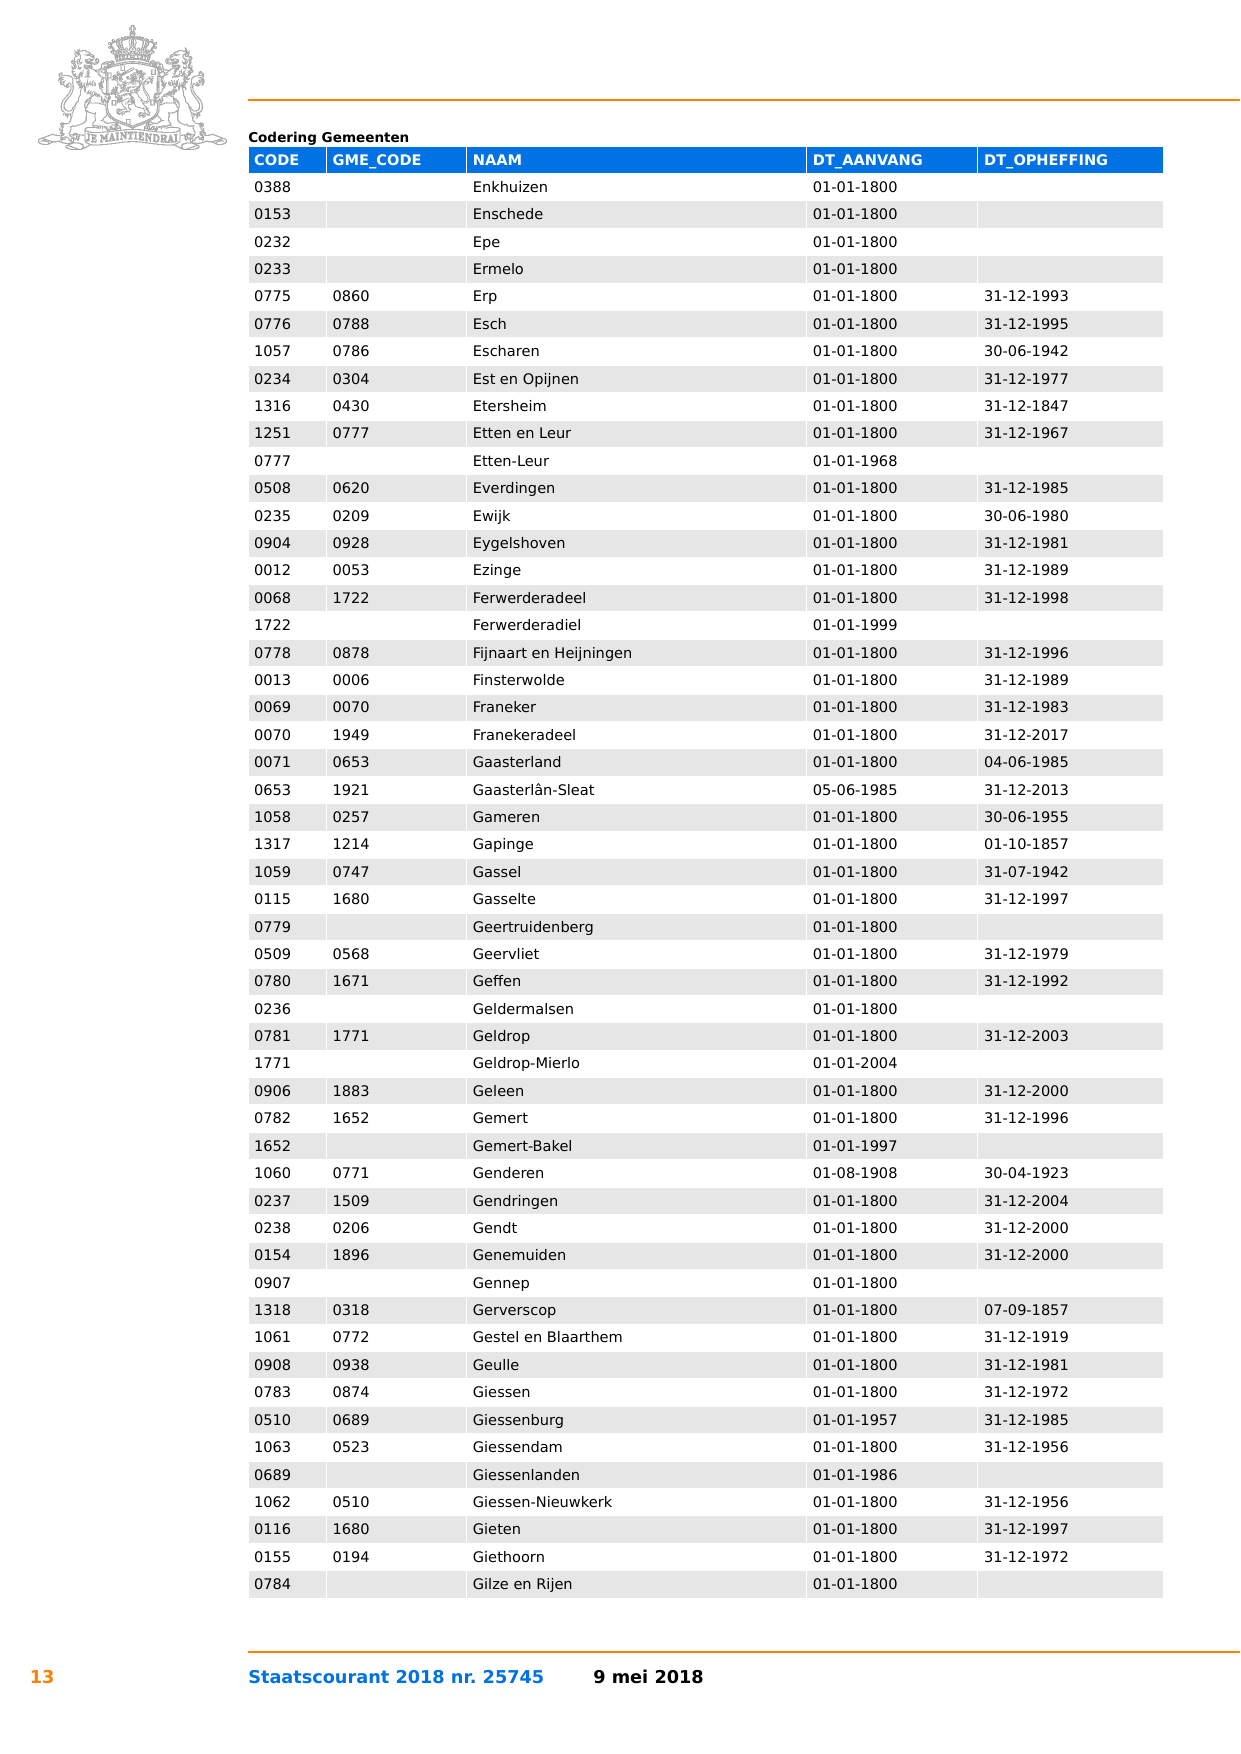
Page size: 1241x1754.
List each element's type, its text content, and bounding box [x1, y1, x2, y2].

table_cell DT_AANVANG [807, 147, 977, 173]
table_cell Erp [467, 284, 806, 310]
table_cell 31-07-1942 [978, 859, 1163, 885]
table_cell 01-01-1800 [807, 421, 977, 447]
table_cell 31-12-1997 [978, 886, 1163, 913]
table_cell 31-12-1983 [978, 695, 1163, 721]
table_cell Esch [467, 311, 806, 337]
table_cell Epe [467, 229, 806, 255]
table_cell CODE [249, 147, 326, 173]
table_cell 1921 [327, 777, 466, 803]
table_cell 31-12-2003 [978, 1023, 1163, 1050]
table_cell 01-01-1800 [807, 969, 977, 995]
table_cell [327, 1133, 466, 1159]
table_cell 01-01-1800 [807, 503, 977, 529]
table_cell 01-01-1800 [807, 1215, 977, 1241]
table_cell 1318 [249, 1297, 326, 1324]
table_cell Genemuiden [467, 1243, 806, 1269]
table_cell 0318 [327, 1297, 466, 1324]
table_cell Gerverscop [467, 1297, 806, 1324]
table_cell 01-01-1986 [807, 1462, 977, 1488]
table_cell Gemert [467, 1106, 806, 1132]
table_cell 01-01-1800 [807, 311, 977, 337]
table_cell 01-01-1800 [807, 859, 977, 885]
table_cell [327, 174, 466, 200]
table_cell 30-04-1923 [978, 1160, 1163, 1187]
table_cell 0906 [249, 1078, 326, 1104]
table_cell 01-01-1800 [807, 475, 977, 502]
table_cell 31-12-2000 [978, 1215, 1163, 1241]
table_cell 31-12-1996 [978, 640, 1163, 666]
table_cell 1771 [249, 1051, 326, 1077]
table_cell 0509 [249, 941, 326, 967]
table_cell 0860 [327, 284, 466, 310]
table_cell 0747 [327, 859, 466, 885]
table_cell 0510 [327, 1489, 466, 1515]
table_cell 1061 [249, 1325, 326, 1351]
table_cell 31-12-1956 [978, 1434, 1163, 1461]
table_cell 1060 [249, 1160, 326, 1187]
table_cell 0388 [249, 174, 326, 200]
table_cell 0689 [327, 1407, 466, 1433]
table_cell 1680 [327, 886, 466, 913]
table_cell 1214 [327, 832, 466, 858]
table_header Codering Gemeenten [248, 130, 1163, 146]
table_cell 0006 [327, 667, 466, 693]
table_cell [327, 1462, 466, 1488]
table_cell 01-01-1800 [807, 1243, 977, 1269]
table_cell 01-01-1800 [807, 1516, 977, 1543]
table_cell 01-01-1800 [807, 1297, 977, 1324]
table_cell 07-09-1857 [978, 1297, 1163, 1324]
table_cell 01-01-1800 [807, 914, 977, 940]
table_cell Everdingen [467, 475, 806, 502]
table_cell Giessenlanden [467, 1462, 806, 1488]
table_cell 31-12-1989 [978, 558, 1163, 584]
table_cell 01-01-1800 [807, 941, 977, 967]
table_cell 30-06-1980 [978, 503, 1163, 529]
table_cell 01-01-1800 [807, 1270, 977, 1296]
table_cell [978, 229, 1163, 255]
table_cell Finsterwolde [467, 667, 806, 693]
table_cell Giethoorn [467, 1544, 806, 1570]
table_cell 1680 [327, 1516, 466, 1543]
table_cell 0874 [327, 1380, 466, 1406]
table_cell 31-12-1919 [978, 1325, 1163, 1351]
table_cell Gemert-Bakel [467, 1133, 806, 1159]
table_cell 01-01-1800 [807, 1544, 977, 1570]
table_cell 0777 [249, 448, 326, 474]
table_cell 0194 [327, 1544, 466, 1570]
table_cell 0238 [249, 1215, 326, 1241]
table_cell [978, 174, 1163, 200]
table_cell 0304 [327, 366, 466, 392]
table_cell 0878 [327, 640, 466, 666]
table_cell 01-01-1800 [807, 1380, 977, 1406]
table_cell 01-01-1957 [807, 1407, 977, 1433]
table_cell 1896 [327, 1243, 466, 1269]
table_cell 1317 [249, 832, 326, 858]
table_cell Gaasterlân-Sleat [467, 777, 806, 803]
table_cell Ezinge [467, 558, 806, 584]
table_cell 01-01-1800 [807, 1489, 977, 1515]
table_cell Enkhuizen [467, 174, 806, 200]
table_cell 01-01-1800 [807, 1571, 977, 1598]
table_cell Gendt [467, 1215, 806, 1241]
table_cell 01-01-1800 [807, 1188, 977, 1214]
table_cell 0775 [249, 284, 326, 310]
table_cell 1652 [249, 1133, 326, 1159]
table_cell 31-12-1995 [978, 311, 1163, 337]
table_cell 01-01-1997 [807, 1133, 977, 1159]
table_cell 0904 [249, 530, 326, 557]
table_cell 01-01-1800 [807, 749, 977, 776]
table_cell 04-06-1985 [978, 749, 1163, 776]
table_cell Ewijk [467, 503, 806, 529]
table_cell 0257 [327, 804, 466, 831]
table_cell [327, 613, 466, 639]
table_cell DT_OPHEFFING [978, 147, 1163, 173]
table_cell 0780 [249, 969, 326, 995]
table_cell [978, 914, 1163, 940]
table_cell [978, 1571, 1163, 1598]
table_cell 0234 [249, 366, 326, 392]
table_cell Etersheim [467, 393, 806, 419]
table_cell 31-12-2000 [978, 1243, 1163, 1269]
table_cell 0777 [327, 421, 466, 447]
table_cell 1062 [249, 1489, 326, 1515]
table_cell 0779 [249, 914, 326, 940]
table_cell Geulle [467, 1352, 806, 1378]
table_cell [327, 1270, 466, 1296]
table_cell Etten en Leur [467, 421, 806, 447]
table_cell 0568 [327, 941, 466, 967]
table_cell [327, 914, 466, 940]
table_cell 0620 [327, 475, 466, 502]
table_cell Giessen-Nieuwkerk [467, 1489, 806, 1515]
table_cell 0115 [249, 886, 326, 913]
table_cell Eygelshoven [467, 530, 806, 557]
table_cell 0908 [249, 1352, 326, 1378]
table_cell Geffen [467, 969, 806, 995]
table_cell Geldrop [467, 1023, 806, 1050]
table_cell 1063 [249, 1434, 326, 1461]
table_cell Franekeradeel [467, 722, 806, 748]
table_cell [327, 448, 466, 474]
table_cell Genderen [467, 1160, 806, 1187]
table_cell 1949 [327, 722, 466, 748]
table_cell 0116 [249, 1516, 326, 1543]
table_cell 01-01-1800 [807, 695, 977, 721]
table_cell 0653 [327, 749, 466, 776]
table_cell [978, 1462, 1163, 1488]
table_cell 05-06-1985 [807, 777, 977, 803]
table_cell Franeker [467, 695, 806, 721]
table_cell NAAM [467, 147, 806, 173]
table_cell [978, 448, 1163, 474]
table_cell 01-01-1800 [807, 832, 977, 858]
table_cell 01-01-1800 [807, 201, 977, 228]
table_cell 31-12-1985 [978, 475, 1163, 502]
table_cell 31-12-1981 [978, 530, 1163, 557]
table_cell Ferwerderadeel [467, 585, 806, 611]
table_cell 0784 [249, 1571, 326, 1598]
table_cell 31-12-1998 [978, 585, 1163, 611]
table_cell 31-12-1967 [978, 421, 1163, 447]
table_cell Gapinge [467, 832, 806, 858]
table_cell 0928 [327, 530, 466, 557]
table_cell 0232 [249, 229, 326, 255]
table_cell 0069 [249, 695, 326, 721]
table_cell [978, 1051, 1163, 1077]
table_cell 01-01-1800 [807, 1078, 977, 1104]
table_cell [327, 1571, 466, 1598]
table_cell 0771 [327, 1160, 466, 1187]
table_cell 01-01-1800 [807, 722, 977, 748]
table_cell 01-01-1800 [807, 1352, 977, 1378]
table_cell 01-01-2004 [807, 1051, 977, 1077]
table_cell GME_CODE [327, 147, 466, 173]
table_cell [327, 1051, 466, 1077]
table_cell 31-12-1956 [978, 1489, 1163, 1515]
table_cell 0237 [249, 1188, 326, 1214]
table_cell 01-01-1800 [807, 366, 977, 392]
table_cell 31-12-1985 [978, 1407, 1163, 1433]
table_cell Giessendam [467, 1434, 806, 1461]
table_cell 01-01-1800 [807, 1325, 977, 1351]
table_cell 0070 [249, 722, 326, 748]
table_cell Geldermalsen [467, 996, 806, 1022]
table_cell 01-01-1800 [807, 530, 977, 557]
table_cell 31-12-1979 [978, 941, 1163, 967]
table_cell 31-12-1997 [978, 1516, 1163, 1543]
table_cell Ferwerderadiel [467, 613, 806, 639]
table_cell 1883 [327, 1078, 466, 1104]
table_cell 01-01-1968 [807, 448, 977, 474]
table_cell 1251 [249, 421, 326, 447]
table_cell 0013 [249, 667, 326, 693]
table_cell Escharen [467, 339, 806, 365]
table_cell 01-01-1800 [807, 667, 977, 693]
table_cell Gendringen [467, 1188, 806, 1214]
table_cell Geleen [467, 1078, 806, 1104]
table_cell 31-12-1993 [978, 284, 1163, 310]
table_cell Giessen [467, 1380, 806, 1406]
table_cell Gieten [467, 1516, 806, 1543]
table_cell 0776 [249, 311, 326, 337]
table_cell 01-01-1999 [807, 613, 977, 639]
table_cell 0233 [249, 256, 326, 283]
table_cell 31-12-1972 [978, 1544, 1163, 1570]
table_cell 01-01-1800 [807, 229, 977, 255]
table_cell 0786 [327, 339, 466, 365]
table_cell Gasselte [467, 886, 806, 913]
table_cell 1652 [327, 1106, 466, 1132]
table_cell 01-01-1800 [807, 1106, 977, 1132]
table_cell Gameren [467, 804, 806, 831]
table_cell Gestel en Blaarthem [467, 1325, 806, 1351]
table_cell [978, 201, 1163, 228]
table_cell 0206 [327, 1215, 466, 1241]
table_cell 0772 [327, 1325, 466, 1351]
table_cell [327, 201, 466, 228]
table_cell 31-12-1992 [978, 969, 1163, 995]
table_cell 0012 [249, 558, 326, 584]
table_cell 31-12-2017 [978, 722, 1163, 748]
table_cell 31-12-2013 [978, 777, 1163, 803]
table_cell 31-12-1977 [978, 366, 1163, 392]
table_cell 01-01-1800 [807, 339, 977, 365]
table_cell 01-01-1800 [807, 256, 977, 283]
table_cell 0788 [327, 311, 466, 337]
table_cell [978, 613, 1163, 639]
table_cell 01-08-1908 [807, 1160, 977, 1187]
table_cell Giessenburg [467, 1407, 806, 1433]
table_cell 31-12-1981 [978, 1352, 1163, 1378]
table_cell 01-01-1800 [807, 393, 977, 419]
table_cell 01-01-1800 [807, 585, 977, 611]
table_cell 0155 [249, 1544, 326, 1570]
table_cell 0068 [249, 585, 326, 611]
table_cell 0236 [249, 996, 326, 1022]
table_cell 0907 [249, 1270, 326, 1296]
table_cell 0053 [327, 558, 466, 584]
table_cell 0778 [249, 640, 326, 666]
table_cell 31-12-2004 [978, 1188, 1163, 1214]
table_cell 01-01-1800 [807, 996, 977, 1022]
table_cell 0523 [327, 1434, 466, 1461]
table_cell [327, 229, 466, 255]
table_cell 1316 [249, 393, 326, 419]
table_cell Fijnaart en Heijningen [467, 640, 806, 666]
table_cell 01-10-1857 [978, 832, 1163, 858]
table_cell 1671 [327, 969, 466, 995]
table_cell 0781 [249, 1023, 326, 1050]
table_cell 31-12-2000 [978, 1078, 1163, 1104]
table_cell 1058 [249, 804, 326, 831]
table_cell 1509 [327, 1188, 466, 1214]
table_cell 01-01-1800 [807, 1434, 977, 1461]
table_cell 01-01-1800 [807, 1023, 977, 1050]
table_cell 0938 [327, 1352, 466, 1378]
table_cell 0209 [327, 503, 466, 529]
table_cell 01-01-1800 [807, 804, 977, 831]
table_cell 30-06-1942 [978, 339, 1163, 365]
table_cell 30-06-1955 [978, 804, 1163, 831]
table_cell 01-01-1800 [807, 886, 977, 913]
table_cell 0653 [249, 777, 326, 803]
table_cell Gilze en Rijen [467, 1571, 806, 1598]
table_cell 0154 [249, 1243, 326, 1269]
table_cell Gassel [467, 859, 806, 885]
table_cell 0070 [327, 695, 466, 721]
table_cell Geervliet [467, 941, 806, 967]
table_cell [978, 256, 1163, 283]
table_cell 0783 [249, 1380, 326, 1406]
table_cell 1771 [327, 1023, 466, 1050]
table_cell Gennep [467, 1270, 806, 1296]
table_cell 31-12-1972 [978, 1380, 1163, 1406]
table_cell 0235 [249, 503, 326, 529]
table_cell 1057 [249, 339, 326, 365]
table_cell 1722 [249, 613, 326, 639]
table_cell Gaasterland [467, 749, 806, 776]
table_cell 0430 [327, 393, 466, 419]
table_cell [978, 1270, 1163, 1296]
table_cell 31-12-1847 [978, 393, 1163, 419]
table_cell Geldrop-Mierlo [467, 1051, 806, 1077]
table_cell 0153 [249, 201, 326, 228]
table_cell 1059 [249, 859, 326, 885]
table_cell 0782 [249, 1106, 326, 1132]
table_cell Geertruidenberg [467, 914, 806, 940]
table_cell 01-01-1800 [807, 284, 977, 310]
table_cell 31-12-1996 [978, 1106, 1163, 1132]
table_cell Ermelo [467, 256, 806, 283]
table_cell 01-01-1800 [807, 640, 977, 666]
table_cell Enschede [467, 201, 806, 228]
table_cell [327, 996, 466, 1022]
table_cell 01-01-1800 [807, 558, 977, 584]
table_cell 0071 [249, 749, 326, 776]
table_cell Etten-Leur [467, 448, 806, 474]
table_cell 0510 [249, 1407, 326, 1433]
table_cell 0689 [249, 1462, 326, 1488]
table_cell 1722 [327, 585, 466, 611]
table_cell Est en Opijnen [467, 366, 806, 392]
table_cell [978, 996, 1163, 1022]
table_cell 0508 [249, 475, 326, 502]
picture [38, 25, 227, 150]
table_cell [978, 1133, 1163, 1159]
table_cell [327, 256, 466, 283]
table_cell 31-12-1989 [978, 667, 1163, 693]
table_cell 01-01-1800 [807, 174, 977, 200]
